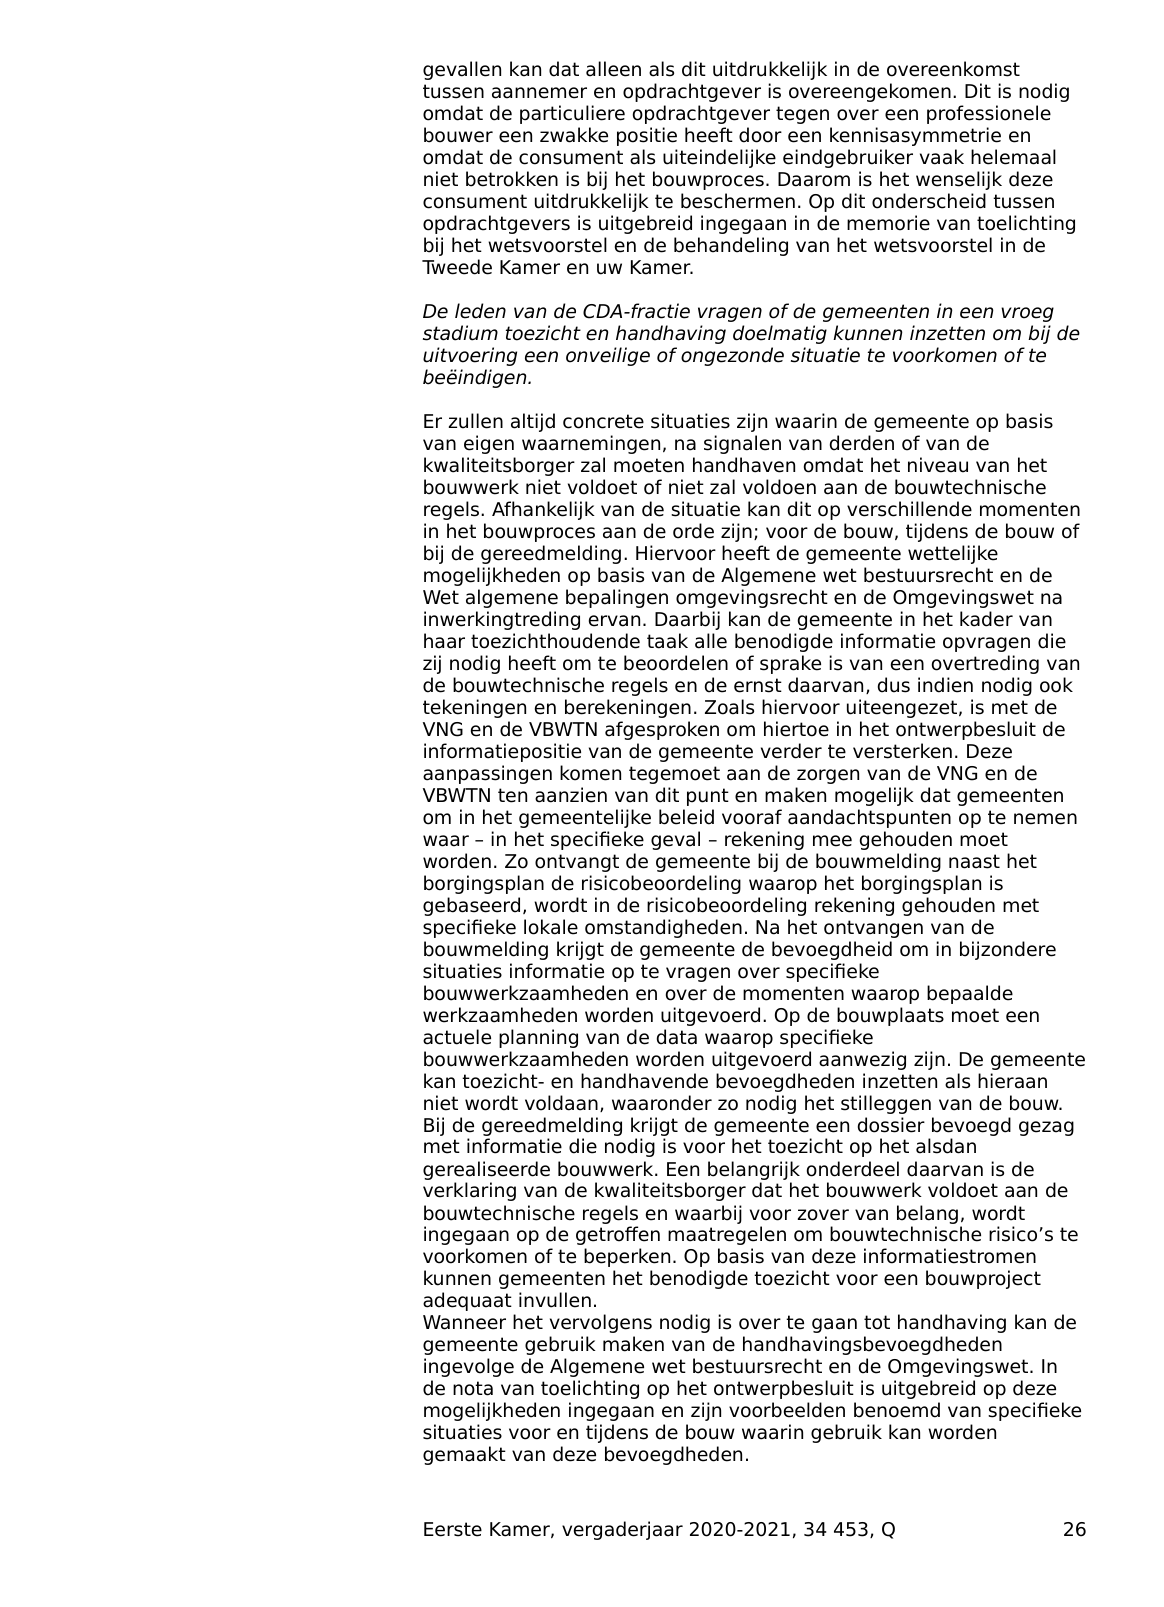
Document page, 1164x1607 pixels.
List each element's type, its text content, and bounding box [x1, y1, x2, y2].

text De leden van de CDA-fractie vragen of de gemeenten in een vroeg stadium toezicht en handhaving doelmatig kunnen inzetten om bij de uitvoering een onveilige of ongezonde situatie te voorkomen of te beëindigen. [422, 301, 1087, 389]
text gevallen kan dat alleen als dit uitdrukkelijk in de overeenkomst tussen aannemer en opdrachtgever is overeengekomen. Dit is nodig omdat de particuliere opdrachtgever tegen over een professionele bouwer een zwakke positie heeft door een kennisasymmetrie en omdat de consument als uiteindelijke eindgebruiker vaak helemaal niet betrokken is bij het bouwproces. Daarom is het wenselijk deze consument uitdrukkelijk te beschermen. Op dit onderscheid tussen opdrachtgevers is uitgebreid ingegaan in de memorie van toelichting bij het wetsvoorstel en de behandeling van het wetsvoorstel in de Tweede Kamer en uw Kamer. [422, 59, 1087, 279]
text Wanneer het vervolgens nodig is over te gaan tot handhaving kan de gemeente gebruik maken van de handhavingsbevoegdheden ingevolge de Algemene wet bestuursrecht en de Omgevingswet. In de nota van toelichting op het ontwerpbesluit is uitgebreid op deze mogelijkheden ingegaan en zijn voorbeelden benoemd van specifieke situaties voor en tijdens de bouw waarin gebruik kan worden gemaakt van deze bevoegdheden. [422, 1312, 1087, 1466]
text Er zullen altijd concrete situaties zijn waarin de gemeente op basis van eigen waarnemingen, na signalen van derden of van de kwaliteitsborger zal moeten handhaven omdat het niveau van het bouwwerk niet voldoet of niet zal voldoen aan de bouwtechnische regels. Afhankelijk van de situatie kan dit op verschillende momenten in het bouwproces aan de orde zijn; voor de bouw, tijdens de bouw of bij de gereedmelding. Hiervoor heeft de gemeente wettelijke mogelijkheden op basis van de Algemene wet bestuursrecht en de Wet algemene bepalingen omgevingsrecht en de Omgevingswet na inwerkingtreding ervan. Daarbij kan de gemeente in het kader van haar toezichthoudende taak alle benodigde informatie opvragen die zij nodig heeft om te beoordelen of sprake is van een overtreding van de bouwtechnische regels en de ernst daarvan, dus indien nodig ook tekeningen en berekeningen. Zoals hiervoor uiteengezet, is met de VNG en de VBWTN afgesproken om hiertoe in het ontwerpbesluit de informatiepositie van de gemeente verder te versterken. Deze aanpassingen komen tegemoet aan de zorgen van de VNG en de VBWTN ten aanzien van dit punt en maken mogelijk dat gemeenten om in het gemeentelijke beleid vooraf aandachtspunten op te nemen waar – in het specifieke geval – rekening mee gehouden moet worden. Zo ontvangt de gemeente bij de bouwmelding naast het borgingsplan de risicobeoordeling waarop het borgingsplan is gebaseerd, wordt in de risicobeoordeling rekening gehouden met specifieke lokale omstandigheden. Na het ontvangen van de bouwmelding krijgt de gemeente de bevoegdheid om in bijzondere situaties informatie op te vragen over specifieke bouwwerkzaamheden en over de momenten waarop bepaalde werkzaamheden worden uitgevoerd. Op de bouwplaats moet een actuele planning van de data waarop specifieke bouwwerkzaamheden worden uitgevoerd aanwezig zijn. De gemeente kan toezicht- en handhavende bevoegdheden inzetten als hieraan niet wordt voldaan, waaronder zo nodig het stilleggen van de bouw. Bij de gereedmelding krijgt de gemeente een dossier bevoegd gezag met informatie die nodig is voor het toezicht op het alsdan gerealiseerde bouwwerk. Een belangrijk onderdeel daarvan is de verklaring van de kwaliteitsborger dat het bouwwerk voldoet aan de bouwtechnische regels en waarbij voor zover van belang, wordt ingegaan op de getroffen maatregelen om bouwtechnische risico’s te voorkomen of te beperken. Op basis van deze informatiestromen kunnen gemeenten het benodigde toezicht voor een bouwproject adequaat invullen. [422, 411, 1087, 1312]
